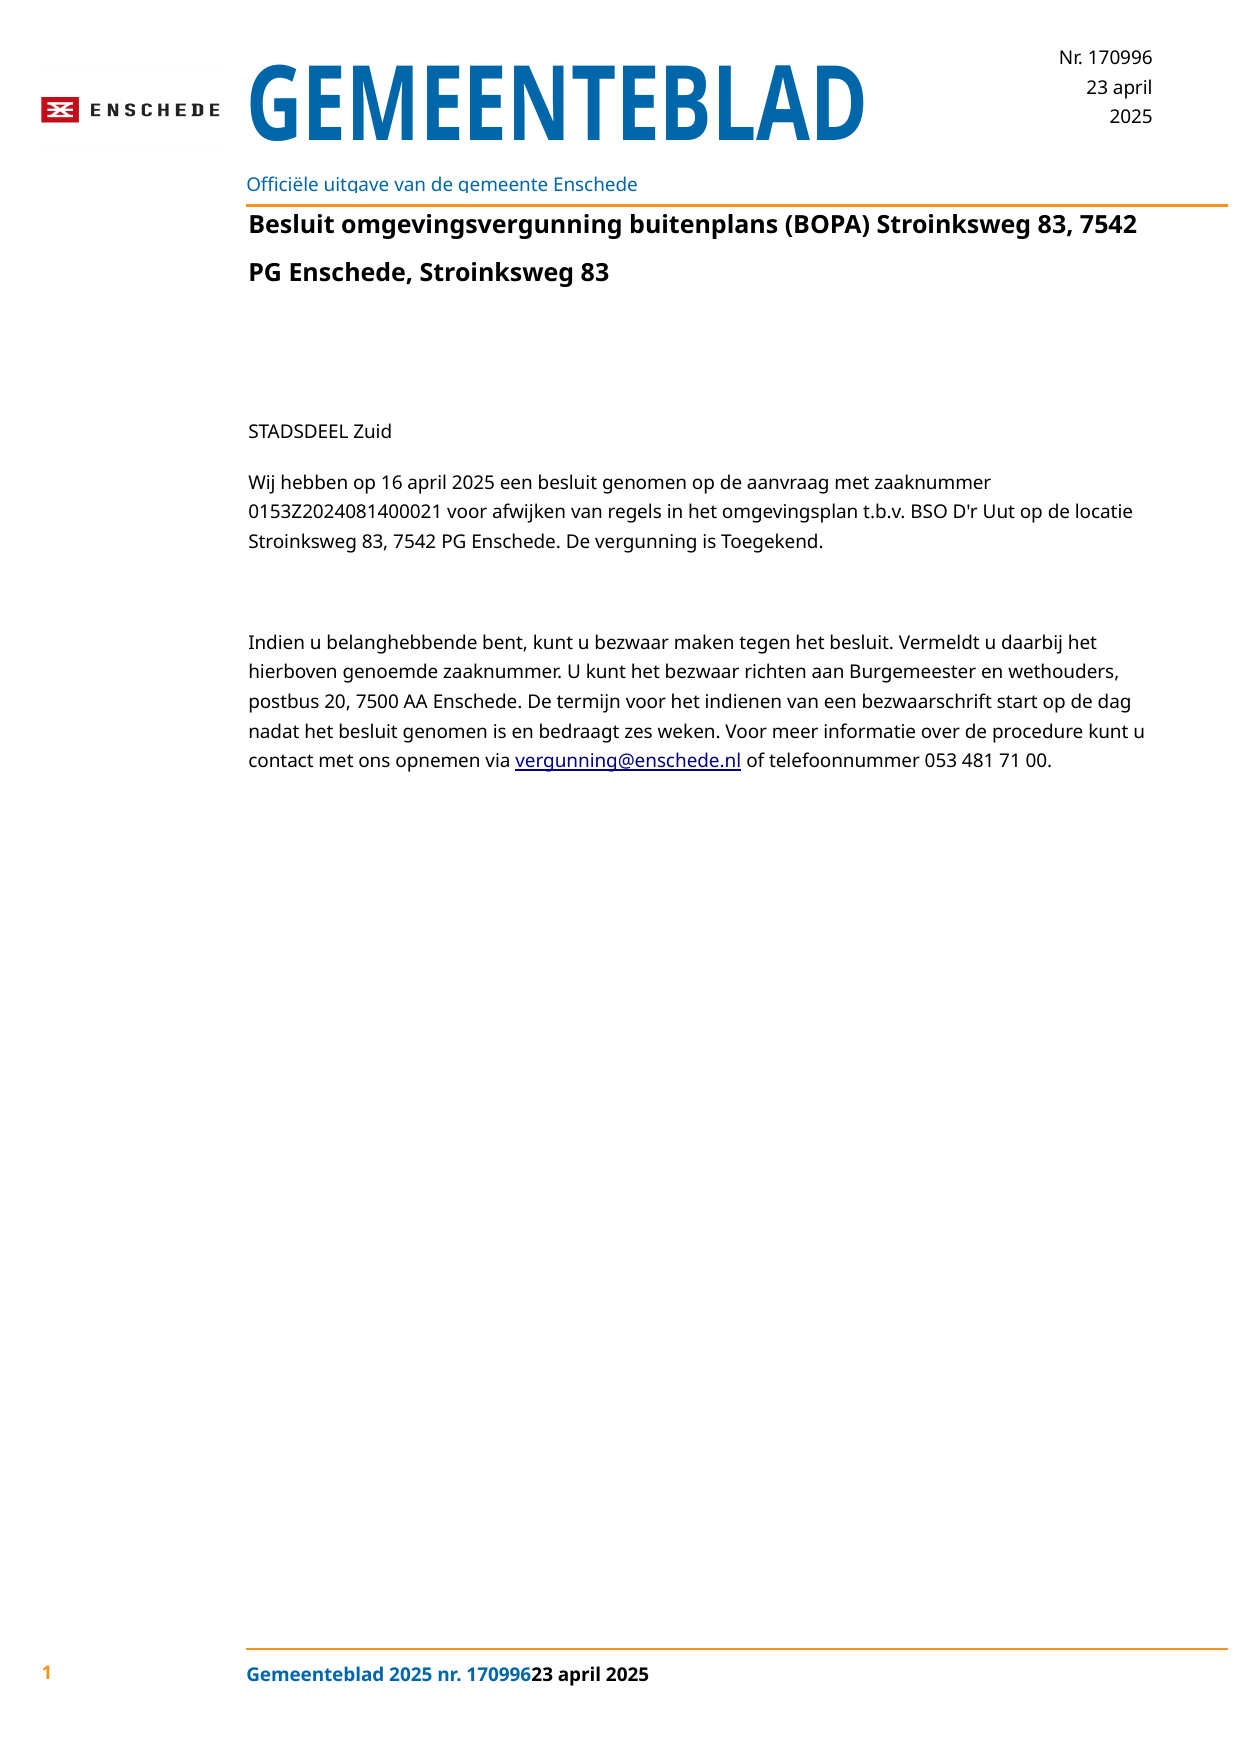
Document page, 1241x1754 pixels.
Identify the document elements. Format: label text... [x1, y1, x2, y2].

text Besluit omgevingsvergunning buitenplans (BOPA) Stroinksweg 83, 7542 PG Enschede, Stroinksweg 83 [248, 207, 1152, 288]
text STADSDEEL Zuid [248, 419, 1152, 444]
text Indien u belanghebbende bent, kunt u bezwaar maken tegen het besluit. Vermeldt u daarbij het hierboven genoemde zaaknummer. U kunt het bezwaar richten aan Burgemeester en wethouders, postbus 20, 7500 AA Enschede. De termijn voor het indienen van een bezwaarschrift start op de dag nadat het besluit genomen is en bedraagt zes weken. Voor meer informatie over de procedure kunt u contact met ons opnemen via vergunning@enschede.nl of telefoonnummer 053 481 71 00. [248, 629, 1152, 773]
text Wij hebben op 16 april 2025 een besluit genomen op de aanvraag met zaaknummer 0153Z2024081400021 voor afwijken van regels in het omgevingsplan t.b.v. BSO D'r Uut op de locatie Stroinksweg 83, 7542 PG Enschede. De vergunning is Toegekend. [248, 469, 1152, 554]
picture [41, 47, 231, 172]
